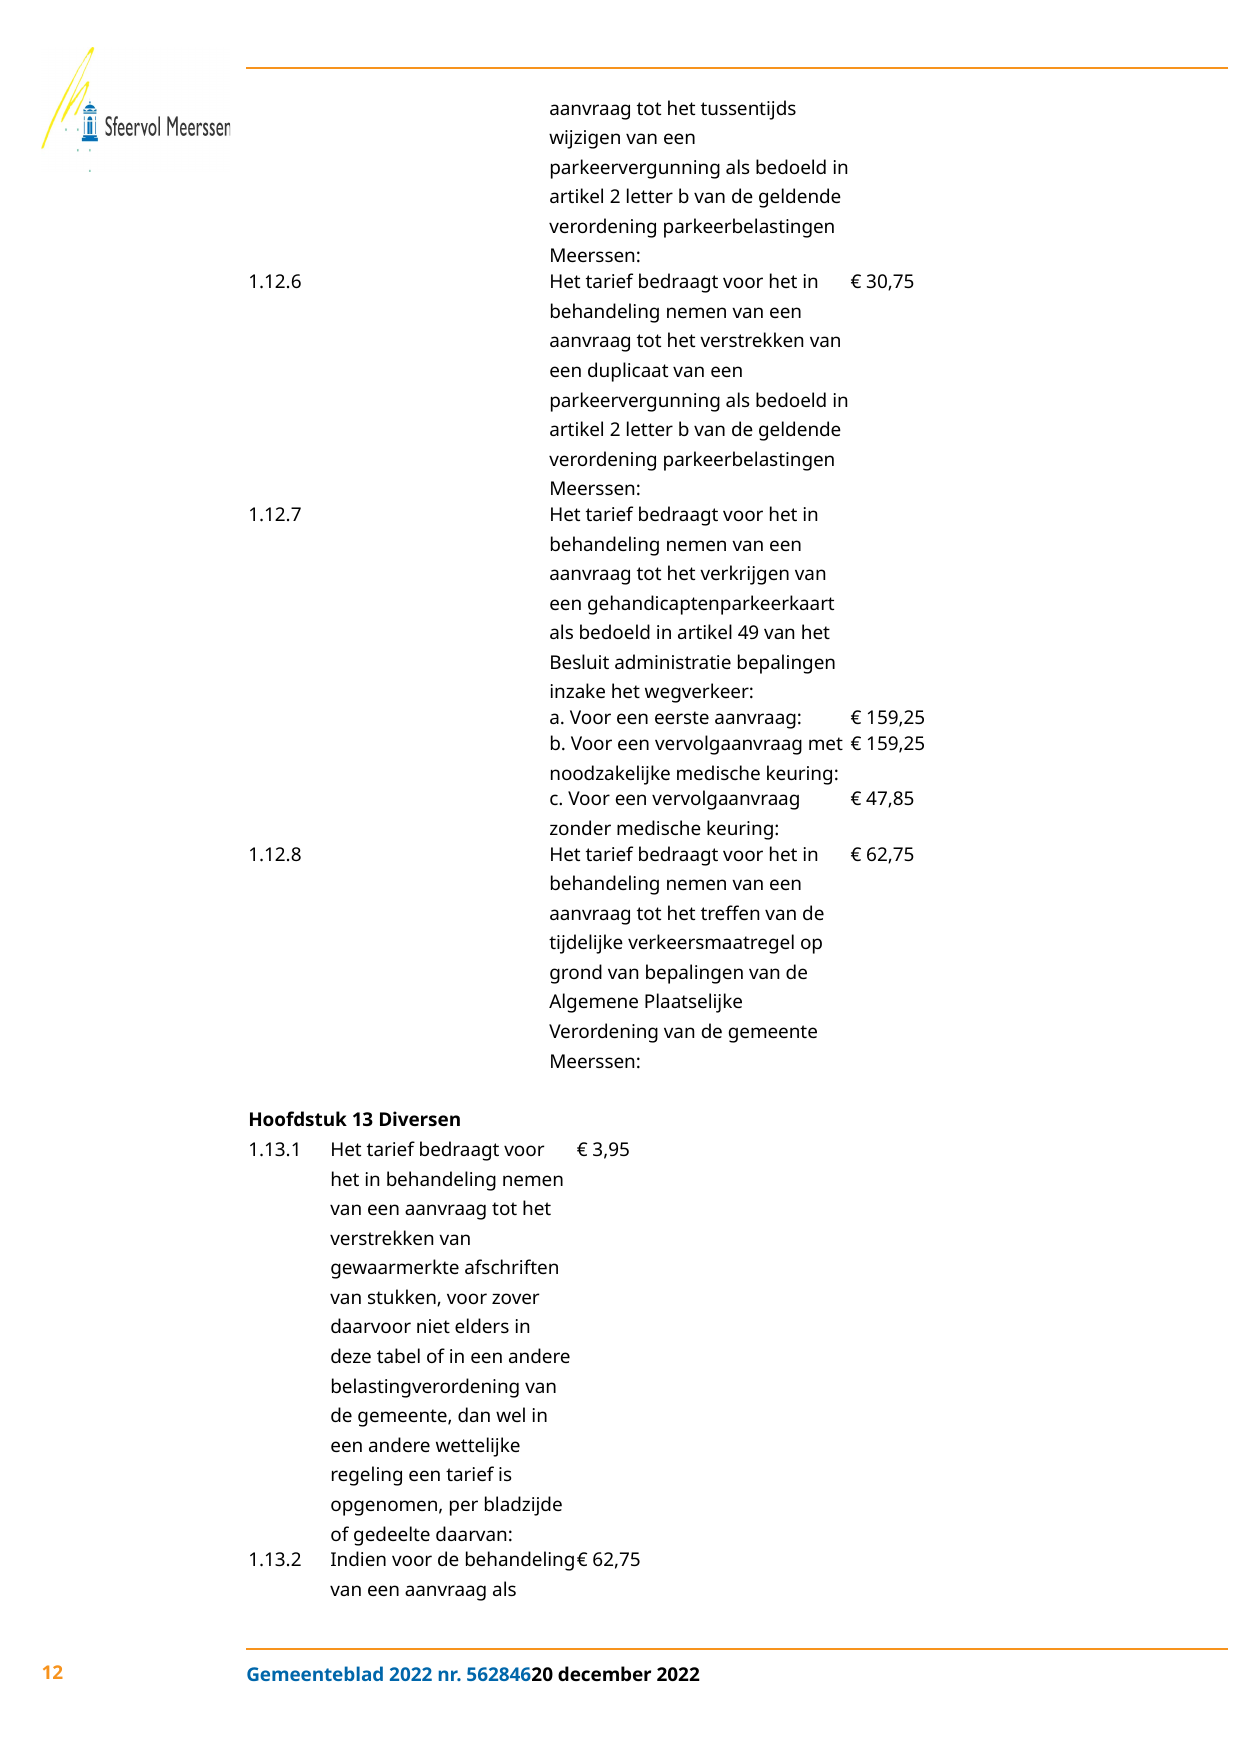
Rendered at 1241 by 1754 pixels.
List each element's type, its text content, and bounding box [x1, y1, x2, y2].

table_cell a. Voor een eerste aanvraag: [549, 705, 850, 730]
text Hoofdstuk 13 Diversen [248, 1106, 1152, 1132]
picture [41, 47, 231, 172]
table_header Het tarief bedraagt voor het in behandeling nemen van een aanvraag tot het verstrekken van gewaarmerkte afschriften van stukken, voor zover daarvoor niet elders in deze tabel of in een andere belastingverordening van de gemeente, dan wel in een andere wettelijke regeling een tarief is opgenomen, per bladzijde of gedeelte daarvan: [330, 1136, 577, 1546]
table_cell € 47,85 [850, 786, 1152, 841]
table_cell [850, 501, 1152, 704]
table_cell b. Voor een vervolgaanvraag met noodzakelijke medische keuring: [549, 730, 850, 786]
table_cell aanvraag tot het tussentijds wijzigen van een parkeervergunning als bedoeld in artikel 2 letter b van de geldende verordening parkeerbelastingen Meerssen: [549, 95, 850, 268]
table_cell 1.12.8 [248, 841, 549, 1074]
table_cell Het tarief bedraagt voor het in behandeling nemen van een aanvraag tot het verkrijgen van een gehandicaptenparkeerkaart als bedoeld in artikel 49 van het Besluit administratie bepalingen inzake het wegverkeer: [549, 501, 850, 704]
table_cell c. Voor een vervolgaanvraag zonder medische keuring: [549, 786, 850, 841]
table_cell Indien voor de behandeling van een aanvraag als [330, 1546, 577, 1602]
table_cell € 159,25 [850, 730, 1152, 786]
table_cell 1.12.7 [248, 501, 549, 841]
table_cell Het tarief bedraagt voor het in behandeling nemen van een aanvraag tot het treffen van de tijdelijke verkeersmaatregel op grond van bepalingen van de Algemene Plaatselijke Verordening van de gemeente Meerssen: [549, 841, 850, 1074]
table_header € 3,95 [577, 1136, 1152, 1546]
table_cell [850, 95, 1152, 268]
table_cell € 159,25 [850, 705, 1152, 730]
table_cell Het tarief bedraagt voor het in behandeling nemen van een aanvraag tot het verstrekken van een duplicaat van een parkeervergunning als bedoeld in artikel 2 letter b van de geldende verordening parkeerbelastingen Meerssen: [549, 269, 850, 501]
table_header 1.13.1 [248, 1136, 330, 1546]
table_cell [248, 95, 549, 268]
table_cell 1.13.2 [248, 1546, 330, 1602]
table_cell € 62,75 [850, 841, 1152, 1074]
table_cell € 62,75 [577, 1546, 1152, 1602]
table_cell 1.12.6 [248, 269, 549, 501]
table_cell € 30,75 [850, 269, 1152, 501]
